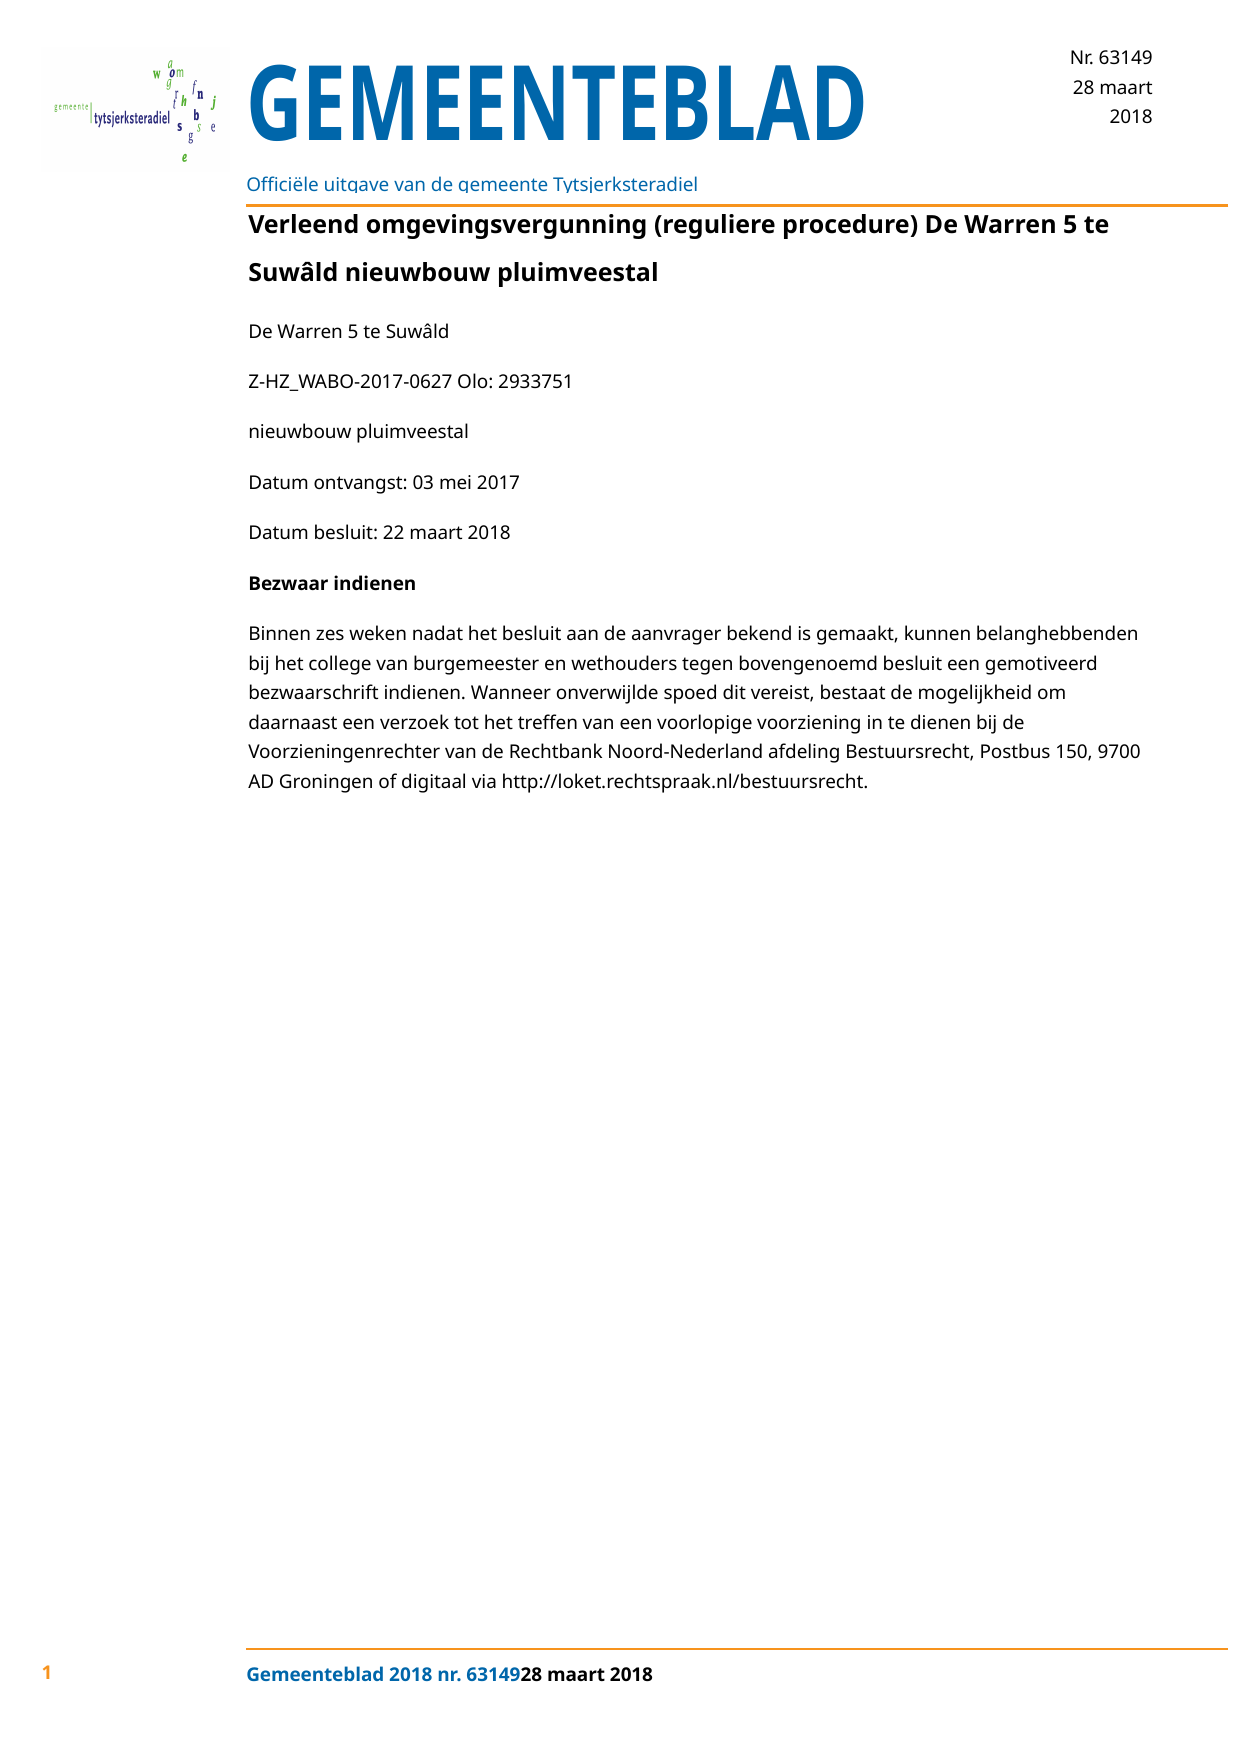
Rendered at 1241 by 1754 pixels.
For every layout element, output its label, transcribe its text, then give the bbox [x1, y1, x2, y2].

picture [41, 47, 231, 172]
text Datum ontvangst: 03 mei 2017 [248, 469, 1152, 495]
text Z-HZ_WABO-2017-0627 Olo: 2933751 [248, 368, 1152, 394]
text nieuwbouw pluimveestal [248, 419, 1152, 444]
text Binnen zes weken nadat het besluit aan de aanvrager bekend is gemaakt, kunnen belanghebbenden bij het college van burgemeester en wethouders tegen bovengenoemd besluit een gemotiveerd bezwaarschrift indienen. Wanneer onverwijlde spoed dit vereist, bestaat de mogelijkheid om daarnaast een verzoek tot het treffen van een voorlopige voorziening in te dienen bij de Voorzieningenrechter van de Rechtbank Noord-Nederland afdeling Bestuursrecht, Postbus 150, 9700 AD Groningen of digitaal via http://loket.rechtspraak.nl/bestuursrecht. [248, 620, 1152, 794]
text Verleend omgevingsvergunning (reguliere procedure) De Warren 5 te Suwâld nieuwbouw pluimveestal [248, 207, 1152, 288]
text De Warren 5 te Suwâld [248, 318, 1152, 344]
text Bezwaar indienen [248, 570, 1152, 596]
text Datum besluit: 22 maart 2018 [248, 519, 1152, 545]
